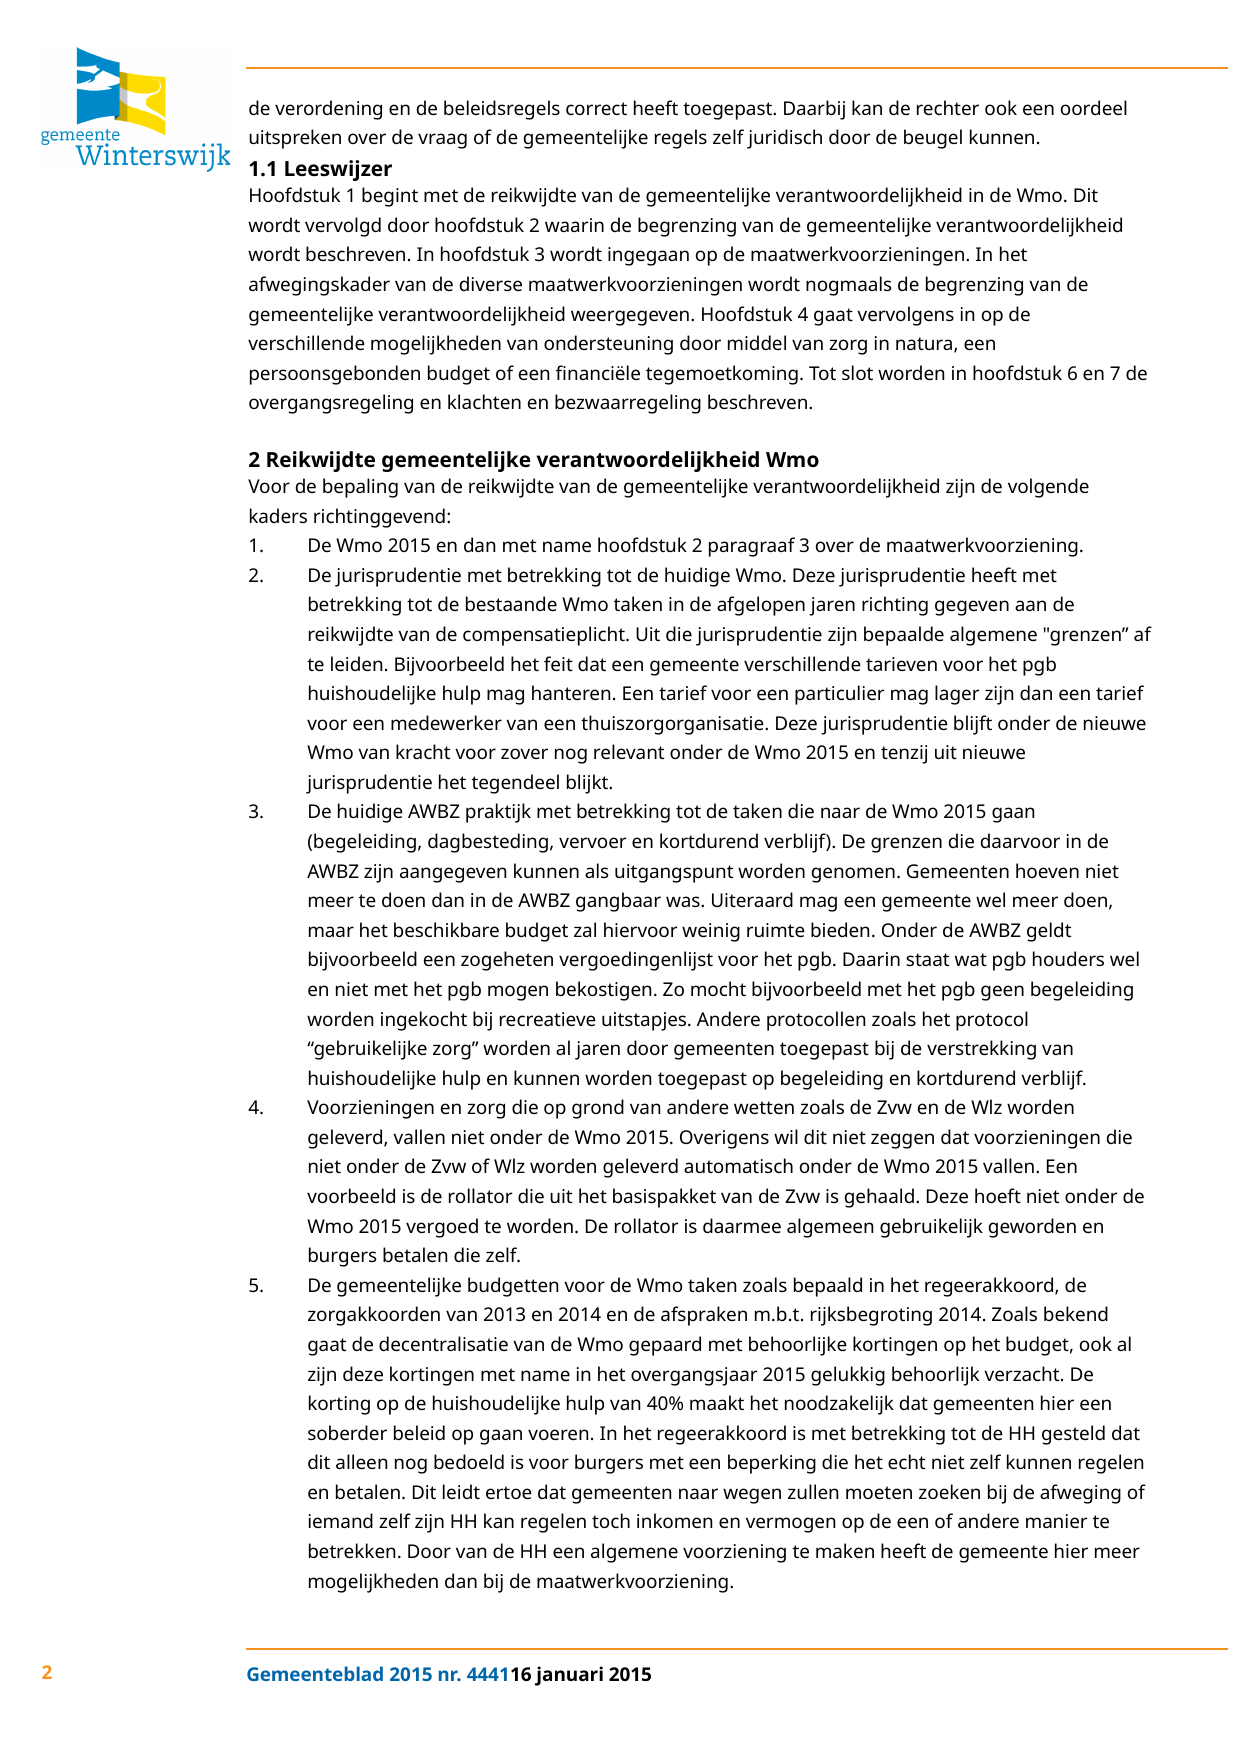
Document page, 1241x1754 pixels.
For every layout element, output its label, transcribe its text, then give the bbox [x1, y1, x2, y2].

list De gemeentelijke budgetten voor de Wmo taken zoals bepaald in het regeerakkoord, de zorgakkoorden van 2013 en 2014 en de afspraken m.b.t. rijksbegroting 2014. Zoals bekend gaat de decentralisatie van de Wmo gepaard met behoorlijke kortingen op het budget, ook al zijn deze kortingen met name in het overgangsjaar 2015 gelukkig behoorlijk verzacht. De korting op de huishoudelijke hulp van 40% maakt het noodzakelijk dat gemeenten hier een soberder beleid op gaan voeren. In het regeerakkoord is met betrekking tot de HH gesteld dat dit alleen nog bedoeld is voor burgers met een beperking die het echt niet zelf kunnen regelen en betalen. Dit leidt ertoe dat gemeenten naar wegen zullen moeten zoeken bij de afweging of iemand zelf zijn HH kan regelen toch inkomen en vermogen op de een of andere manier te betrekken. Door van de HH een algemene voorziening te maken heeft de gemeente hier meer mogelijkheden dan bij de maatwerkvoorziening. [248, 1272, 1152, 1593]
text Voor de bepaling van de reikwijdte van de gemeentelijke verantwoordelijkheid zijn de volgende kaders richtinggevend: [248, 473, 1152, 528]
list Voorzieningen en zorg die op grond van andere wetten zoals de Zvw en de Wlz worden geleverd, vallen niet onder de Wmo 2015. Overigens wil dit niet zeggen dat voorzieningen die niet onder de Zvw of Wlz worden geleverd automatisch onder de Wmo 2015 vallen. Een voorbeeld is de rollator die uit het basispakket van de Zvw is gehaald. Deze hoeft niet onder de Wmo 2015 vergoed te worden. De rollator is daarmee algemeen gebruikelijk geworden en burgers betalen die zelf. [248, 1094, 1152, 1268]
list De Wmo 2015 en dan met name hoofdstuk 2 paragraaf 3 over de maatwerkvoorziening. [248, 532, 1152, 558]
list De jurisprudentie met betrekking tot de huidige Wmo. Deze jurisprudentie heeft met betrekking tot de bestaande Wmo taken in de afgelopen jaren richting gegeven aan de reikwijdte van de compensatieplicht. Uit die jurisprudentie zijn bepaalde algemene "grenzen” af te leiden. Bijvoorbeeld het feit dat een gemeente verschillende tarieven voor het pgb huishoudelijke hulp mag hanteren. Een tarief voor een particulier mag lager zijn dan een tarief voor een medewerker van een thuiszorgorganisatie. Deze jurisprudentie blijft onder de nieuwe Wmo van kracht voor zover nog relevant onder de Wmo 2015 en tenzij uit nieuwe jurisprudentie het tegendeel blijkt. [248, 562, 1152, 795]
text Hoofdstuk 1 begint met de reikwijdte van de gemeentelijke verantwoordelijkheid in de Wmo. Dit wordt vervolgd door hoofdstuk 2 waarin de begrenzing van de gemeentelijke verantwoordelijkheid wordt beschreven. In hoofdstuk 3 wordt ingegaan op de maatwerkvoorzieningen. In het afwegingskader van de diverse maatwerkvoorzieningen wordt nogmaals de begrenzing van de gemeentelijke verantwoordelijkheid weergegeven. Hoofdstuk 4 gaat vervolgens in op de verschillende mogelijkheden van ondersteuning door middel van zorg in natura, een persoonsgebonden budget of een financiële tegemoetkoming. Tot slot worden in hoofdstuk 6 en 7 de overgangsregeling en klachten en bezwaarregeling beschreven. [248, 182, 1152, 415]
picture [41, 47, 231, 172]
picture [225, 153, 231, 162]
text de verordening en de beleidsregels correct heeft toegepast. Daarbij kan de rechter ook een oordeel uitspreken over de vraag of de gemeentelijke regels zelf juridisch door de beugel kunnen. [248, 95, 1152, 150]
text 2 Reikwijdte gemeentelijke verantwoordelijkheid Wmo [248, 445, 1152, 473]
text 1.1 Leeswijzer [248, 154, 1152, 182]
list De huidige AWBZ praktijk met betrekking tot de taken die naar de Wmo 2015 gaan (begeleiding, dagbesteding, vervoer en kortdurend verblijf). De grenzen die daarvoor in de AWBZ zijn aangegeven kunnen als uitgangspunt worden genomen. Gemeenten hoeven niet meer te doen dan in de AWBZ gangbaar was. Uiteraard mag een gemeente wel meer doen, maar het beschikbare budget zal hiervoor weinig ruimte bieden. Onder de AWBZ geldt bijvoorbeeld een zogeheten vergoedingenlijst voor het pgb. Daarin staat wat pgb houders wel en niet met het pgb mogen bekostigen. Zo mocht bijvoorbeeld met het pgb geen begeleiding worden ingekocht bij recreatieve uitstapjes. Andere protocollen zoals het protocol “gebruikelijke zorg” worden al jaren door gemeenten toegepast bij de verstrekking van huishoudelijke hulp en kunnen worden toegepast op begeleiding en kortdurend verblijf. [248, 799, 1152, 1091]
